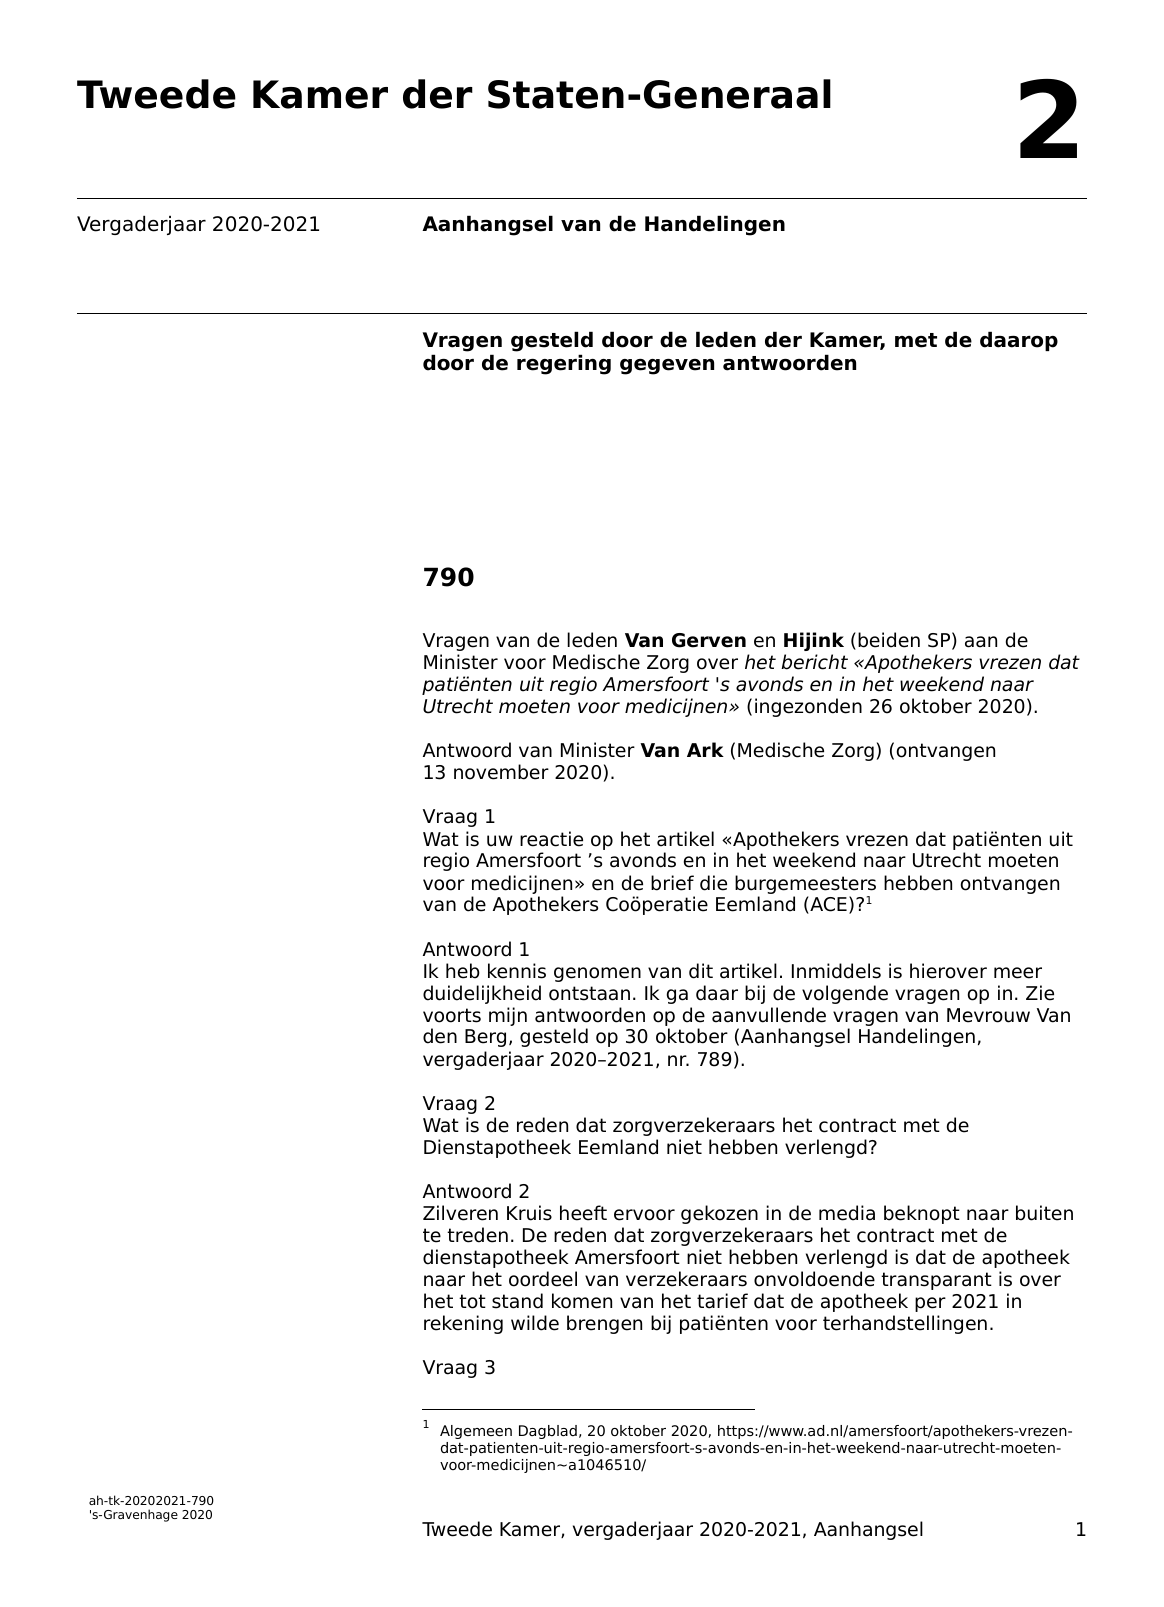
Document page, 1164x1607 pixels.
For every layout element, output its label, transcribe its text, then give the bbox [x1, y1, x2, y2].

text Vraag 1 [422, 806, 1087, 828]
text Wat is de reden dat zorgverzekeraars het contract met de Dienstapotheek Eemland niet hebben verlengd? [422, 1114, 1087, 1158]
table_cell Vragen gesteld door de leden der Kamer, met de daarop door de regering gegeven antwoorden [422, 314, 1087, 375]
text Vraag 2 [422, 1093, 1087, 1114]
table_cell Aanhangsel van de Handelingen [422, 199, 1087, 313]
table_header Tweede Kamer der Staten-Generaal [77, 59, 886, 198]
text Antwoord 2 [422, 1181, 1087, 1203]
text Wat is uw reactie op het artikel «Apothekers vrezen dat patiënten uit regio Amersfoort ’s avonds en in het weekend naar Utrecht moeten voor medicijnen» en de brief die burgemeesters hebben ontvangen van de Apothekers Coöperatie Eemland (ACE)? [422, 828, 1087, 916]
text Algemeen Dagblad, 20 oktober 2020, https://www.ad.nl/amersfoort/apothekers-vrezen-dat-patienten-uit-regio-amersfoort-s-avonds-en-in-het-weekend-naar-utrecht-moeten-voor-medicijnen~a1046510/ [422, 1418, 1087, 1474]
text Antwoord 1 [422, 938, 1087, 961]
text Ik heb kennis genomen van dit artikel. Inmiddels is hierover meer duidelijkheid ontstaan. Ik ga daar bij de volgende vragen op in. Zie voorts mijn antwoorden op de aanvullende vragen van Mevrouw Van den Berg, gesteld op 30 oktober (Aanhangsel Handelingen, vergaderjaar 2020–2021, nr. 789). [422, 961, 1087, 1070]
text Zilveren Kruis heeft ervoor gekozen in de media beknopt naar buiten te treden. De reden dat zorgverzekeraars het contract met de dienstapotheek Amersfoort niet hebben verlengd is dat de apotheek naar het oordeel van verzekeraars onvoldoende transparant is over het tot stand komen van het tarief dat de apotheek per 2021 in rekening wilde brengen bij patiënten voor terhandstellingen. [422, 1203, 1087, 1334]
table_cell [77, 314, 422, 375]
text Vragen van de leden Van Gerven en Hijink (beiden SP) aan de Minister voor Medische Zorg over het bericht «Apothekers vrezen dat patiënten uit regio Amersfoort 's avonds en in het weekend naar Utrecht moeten voor medicijnen» (ingezonden 26 oktober 2020). [422, 630, 1087, 718]
table_cell Vergaderjaar 2020-2021 [77, 199, 422, 313]
text 790 [422, 563, 1087, 592]
text Vraag 3 [422, 1357, 1087, 1379]
text ah-tk-20202021-790 [88, 1494, 323, 1508]
table_header 2 [886, 59, 1087, 198]
text Antwoord van Minister Van Ark (Medische Zorg) (ontvangen 13 november 2020). [422, 740, 1087, 784]
text 's-Gravenhage 2020 [88, 1508, 323, 1522]
